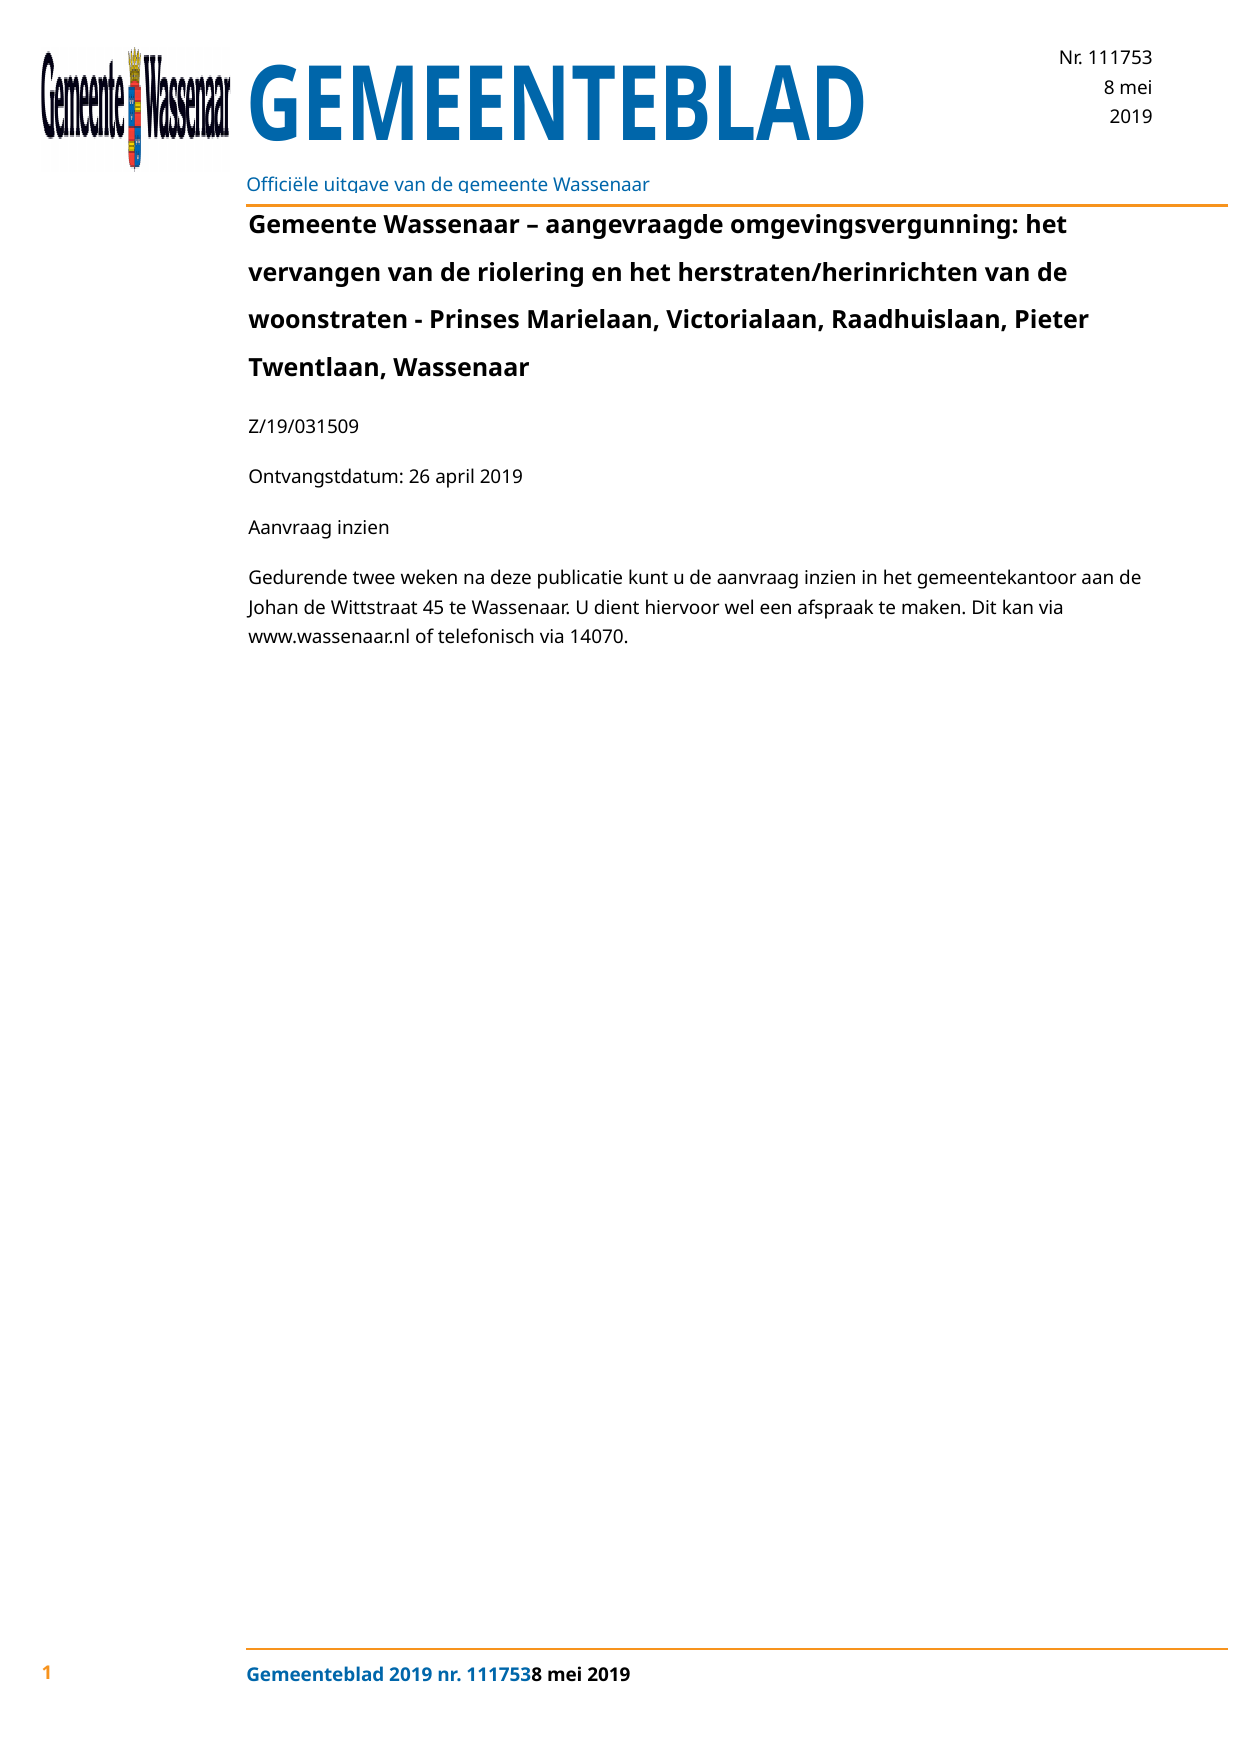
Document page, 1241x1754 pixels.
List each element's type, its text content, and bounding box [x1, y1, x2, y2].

text Ontvangstdatum: 26 april 2019 [248, 463, 1152, 489]
text Gemeente Wassenaar – aangevraagde omgevingsvergunning: het vervangen van de riolering en het herstraten/herinrichten van de woonstraten - Prinses Marielaan, Victorialaan, Raadhuislaan, Pieter Twentlaan, Wassenaar [248, 207, 1152, 384]
picture [41, 47, 231, 172]
text Gedurende twee weken na deze publicatie kunt u de aanvraag inzien in het gemeentekantoor aan de Johan de Wittstraat 45 te Wassenaar. U dient hiervoor wel een afspraak te maken. Dit kan via www.wassenaar.nl of telefonisch via 14070. [248, 564, 1152, 649]
text Z/19/031509 [248, 413, 1152, 439]
text Aanvraag inzien [248, 514, 1152, 540]
